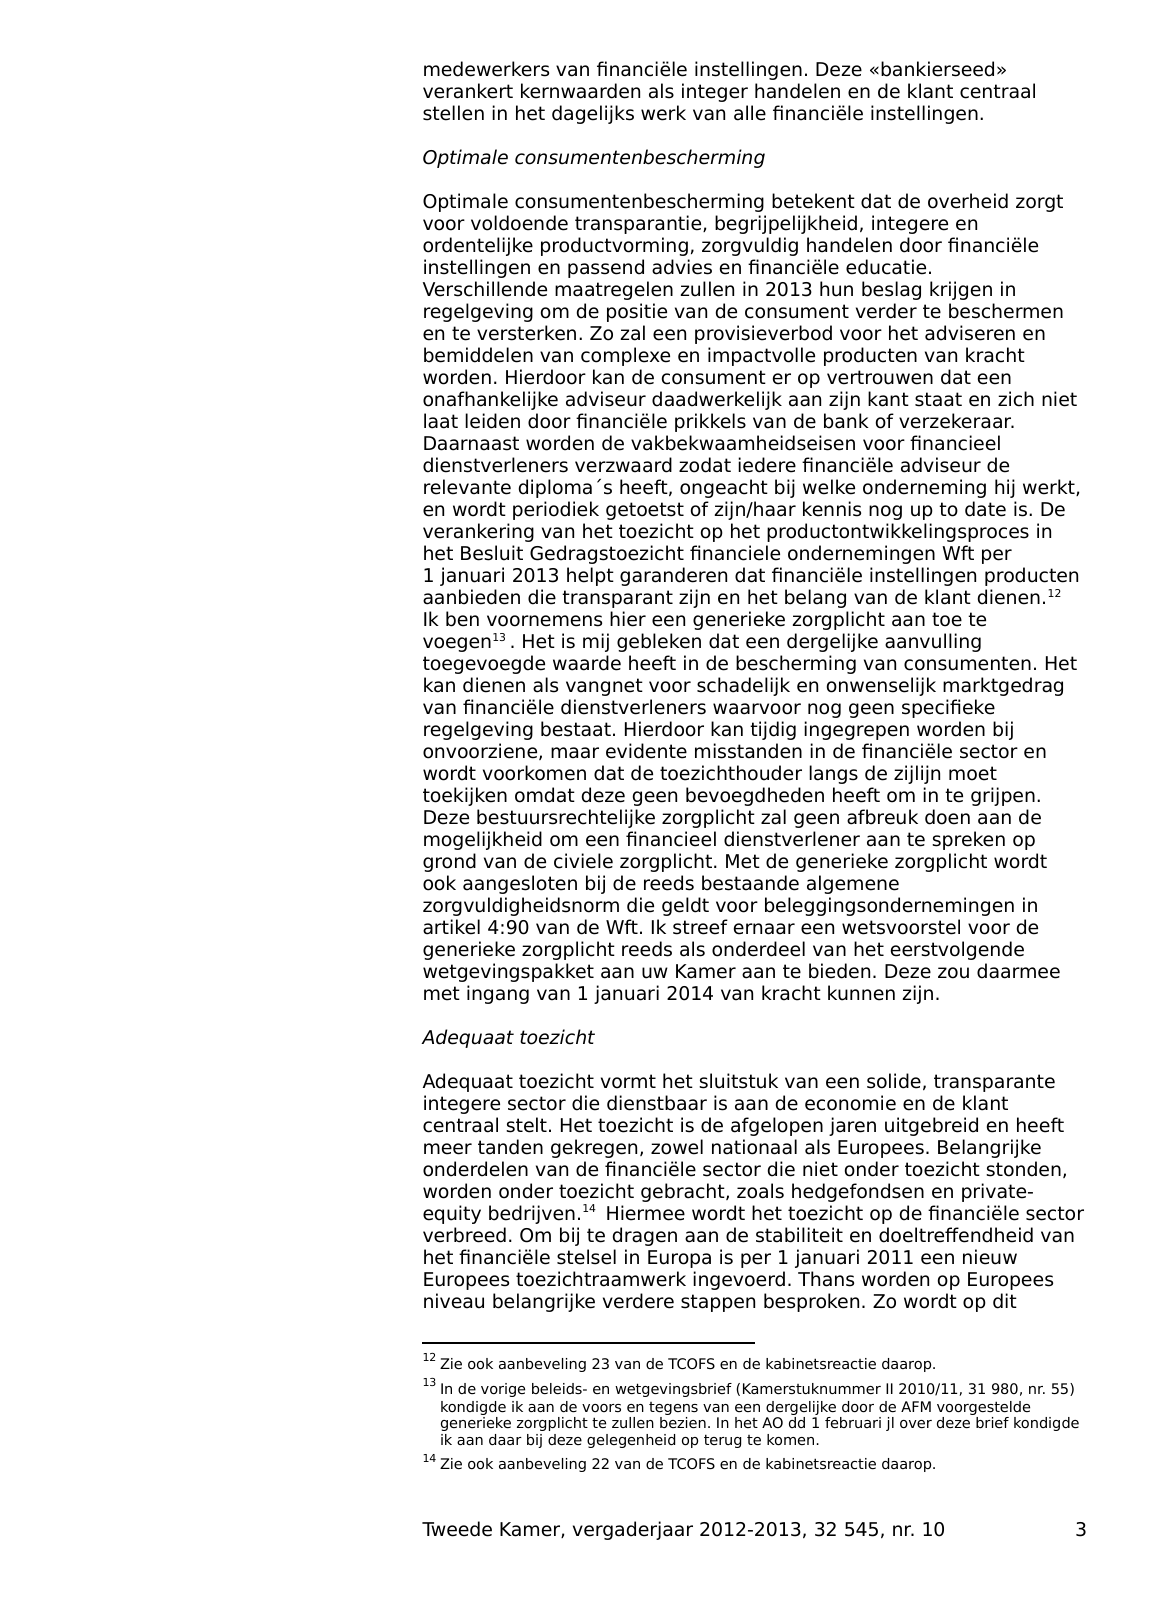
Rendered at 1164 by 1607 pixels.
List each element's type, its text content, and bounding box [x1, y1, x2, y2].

subtitle Adequaat toezicht [422, 1027, 1087, 1049]
text Zie ook aanbeveling 23 van de TCOFS en de kabinetsreactie daarop. [422, 1352, 1087, 1374]
subtitle Optimale consumentenbescherming [422, 147, 1087, 169]
text Zie ook aanbeveling 22 van de TCOFS en de kabinetsreactie daarop. [422, 1452, 1087, 1474]
text Optimale consumentenbescherming betekent dat de overheid zorgt voor voldoende transparantie, begrijpelijkheid, integere en ordentelijke productvorming, zorgvuldig handelen door financiële instellingen en passend advies en financiële educatie. [422, 191, 1087, 279]
text Verschillende maatregelen zullen in 2013 hun beslag krijgen in regelgeving om de positie van de consument verder te beschermen en te versterken. Zo zal een provisieverbod voor het adviseren en bemiddelen van complexe en impactvolle producten van kracht worden. Hierdoor kan de consument er op vertrouwen dat een onafhankelijke adviseur daadwerkelijk aan zijn kant staat en zich niet laat leiden door financiële prikkels van de bank of verzekeraar. Daarnaast worden de vakbekwaamheidseisen voor financieel dienstverleners verzwaard zodat iedere financiële adviseur de relevante diploma´s heeft, ongeacht bij welke onderneming hij werkt, en wordt periodiek getoetst of zijn/haar kennis nog up to date is. De verankering van het toezicht op het productontwikkelingsproces in het Besluit Gedragstoezicht financiele ondernemingen Wft per 1 januari 2013 helpt garanderen dat financiële instellingen producten aanbieden die transparant zijn en het belang van de klant dienen. Ik ben voornemens hier een generieke zorgplicht aan toe te voegen. Het is mij gebleken dat een dergelijke aanvulling toegevoegde waarde heeft in de bescherming van consumenten. Het kan dienen als vangnet voor schadelijk en onwenselijk marktgedrag van financiële dienstverleners waarvoor nog geen specifieke regelgeving bestaat. Hierdoor kan tijdig ingegrepen worden bij onvoorziene, maar evidente misstanden in de financiële sector en wordt voorkomen dat de toezichthouder langs de zijlijn moet toekijken omdat deze geen bevoegdheden heeft om in te grijpen. Deze bestuursrechtelijke zorgplicht zal geen afbreuk doen aan de mogelijkheid om een financieel dienstverlener aan te spreken op grond van de civiele zorgplicht. Met de generieke zorgplicht wordt ook aangesloten bij de reeds bestaande algemene zorgvuldigheidsnorm die geldt voor beleggingsondernemingen in artikel 4:90 van de Wft. Ik streef ernaar een wetsvoorstel voor de generieke zorgplicht reeds als onderdeel van het eerstvolgende wetgevingspakket aan uw Kamer aan te bieden. Deze zou daarmee met ingang van 1 januari 2014 van kracht kunnen zijn. [422, 279, 1087, 1004]
text medewerkers van financiële instellingen. Deze «bankierseed» verankert kernwaarden als integer handelen en de klant centraal stellen in het dagelijks werk van alle financiële instellingen. [422, 59, 1087, 125]
text Adequaat toezicht vormt het sluitstuk van een solide, transparante integere sector die dienstbaar is aan de economie en de klant centraal stelt. Het toezicht is de afgelopen jaren uitgebreid en heeft meer tanden gekregen, zowel nationaal als Europees. Belangrijke onderdelen van de financiële sector die niet onder toezicht stonden, worden onder toezicht gebracht, zoals hedgefondsen en private-equity bedrijven. Hiermee wordt het toezicht op de financiële sector verbreed. Om bij te dragen aan de stabiliteit en doeltreffendheid van het financiële stelsel in Europa is per 1 januari 2011 een nieuw Europees toezichtraamwerk ingevoerd. Thans worden op Europees niveau belangrijke verdere stappen besproken. Zo wordt op dit [422, 1071, 1087, 1313]
text In de vorige beleids- en wetgevingsbrief (Kamerstuknummer II 2010/11, 31 980, nr. 55) kondigde ik aan de voors en tegens van een dergelijke door de AFM voorgestelde generieke zorgplicht te zullen bezien. In het AO dd 1 februari jl over deze brief kondigde ik aan daar bij deze gelegenheid op terug te komen. [422, 1377, 1087, 1449]
